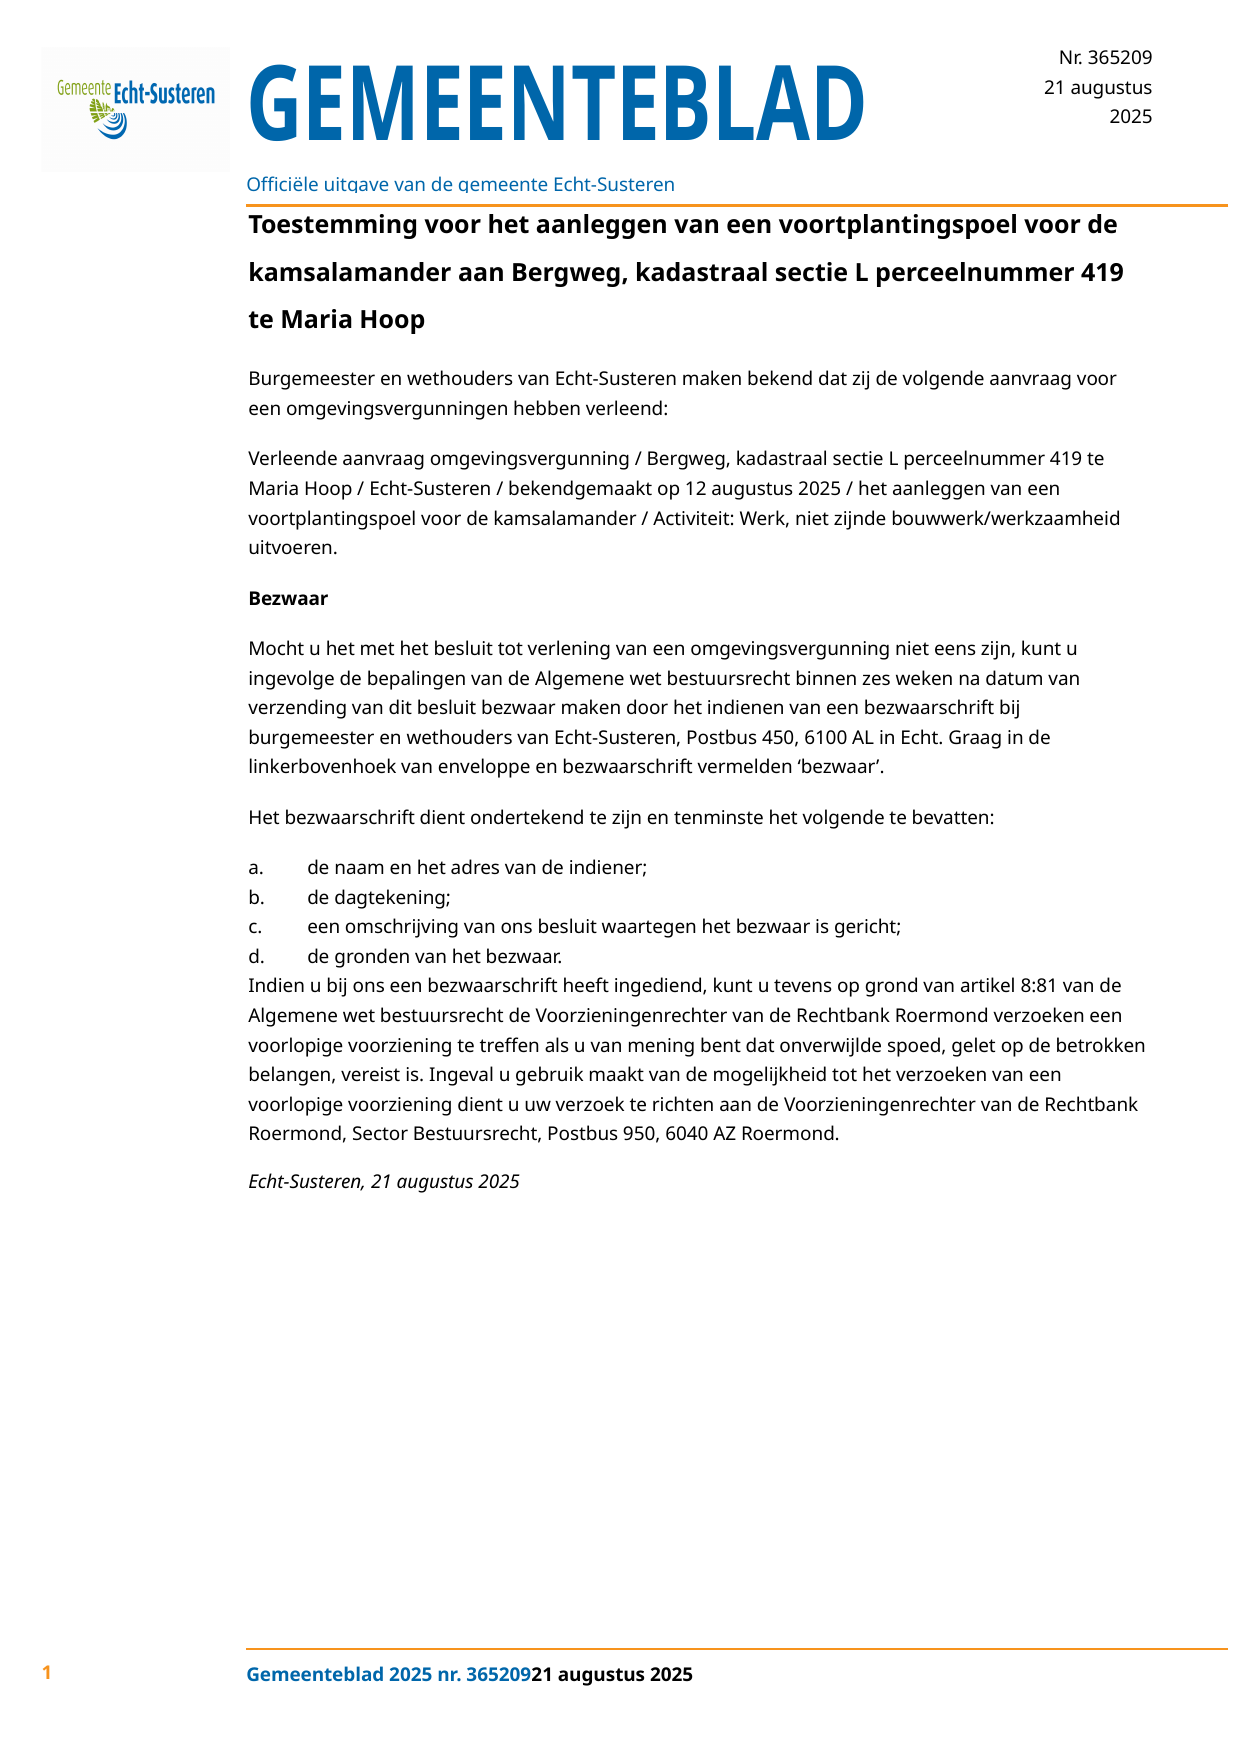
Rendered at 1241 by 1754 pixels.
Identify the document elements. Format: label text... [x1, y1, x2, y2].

list de naam en het adres van de indiener; [248, 854, 1152, 880]
picture [41, 47, 231, 172]
list de gronden van het bezwaar. [248, 943, 1152, 969]
text Het bezwaarschrift dient ondertekend te zijn en tenminste het volgende te bevatten: [248, 804, 1152, 829]
text Indien u bij ons een bezwaarschrift heeft ingediend, kunt u tevens op grond van artikel 8:81 van de Algemene wet bestuursrecht de Voorzieningenrechter van de Rechtbank Roermond verzoeken een voorlopige voorziening te treffen als u van mening bent dat onverwijlde spoed, gelet op de betrokken belangen, vereist is. Ingeval u gebruik maakt van de mogelijkheid tot het verzoeken van een voorlopige voorziening dient u uw verzoek te richten aan de Voorzieningenrechter van de Rechtbank Roermond, Sector Bestuursrecht, Postbus 950, 6040 AZ Roermond. [248, 973, 1152, 1146]
text Burgemeester en wethouders van Echt-Susteren maken bekend dat zij de volgende aanvraag voor een omgevingsvergunningen hebben verleend: [248, 366, 1152, 421]
text Bezwaar [248, 585, 1152, 610]
list een omschrijving van ons besluit waartegen het bezwaar is gericht; [248, 913, 1152, 939]
text Mocht u het met het besluit tot verlening van een omgevingsvergunning niet eens zijn, kunt u ingevolge de bepalingen van de Algemene wet bestuursrecht binnen zes weken na datum van verzending van dit besluit bezwaar maken door het indienen van een bezwaarschrift bij burgemeester en wethouders van Echt-Susteren, Postbus 450, 6100 AL in Echt. Graag in de linkerbovenhoek van enveloppe en bezwaarschrift vermelden ‘bezwaar’. [248, 635, 1152, 779]
list de dagtekening; [248, 884, 1152, 909]
text Verleende aanvraag omgevingsvergunning / Bergweg, kadastraal sectie L perceelnummer 419 te Maria Hoop / Echt-Susteren / bekendgemaakt op 12 augustus 2025 / het aanleggen van een voortplantingspoel voor de kamsalamander / Activiteit: Werk, niet zijnde bouwwerk/werkzaamheid uitvoeren. [248, 446, 1152, 560]
text Toestemming voor het aanleggen van een voortplantingspoel voor de kamsalamander aan Bergweg, kadastraal sectie L perceelnummer 419 te Maria Hoop [248, 207, 1152, 336]
text Echt-Susteren, 21 augustus 2025 [248, 1168, 1152, 1194]
